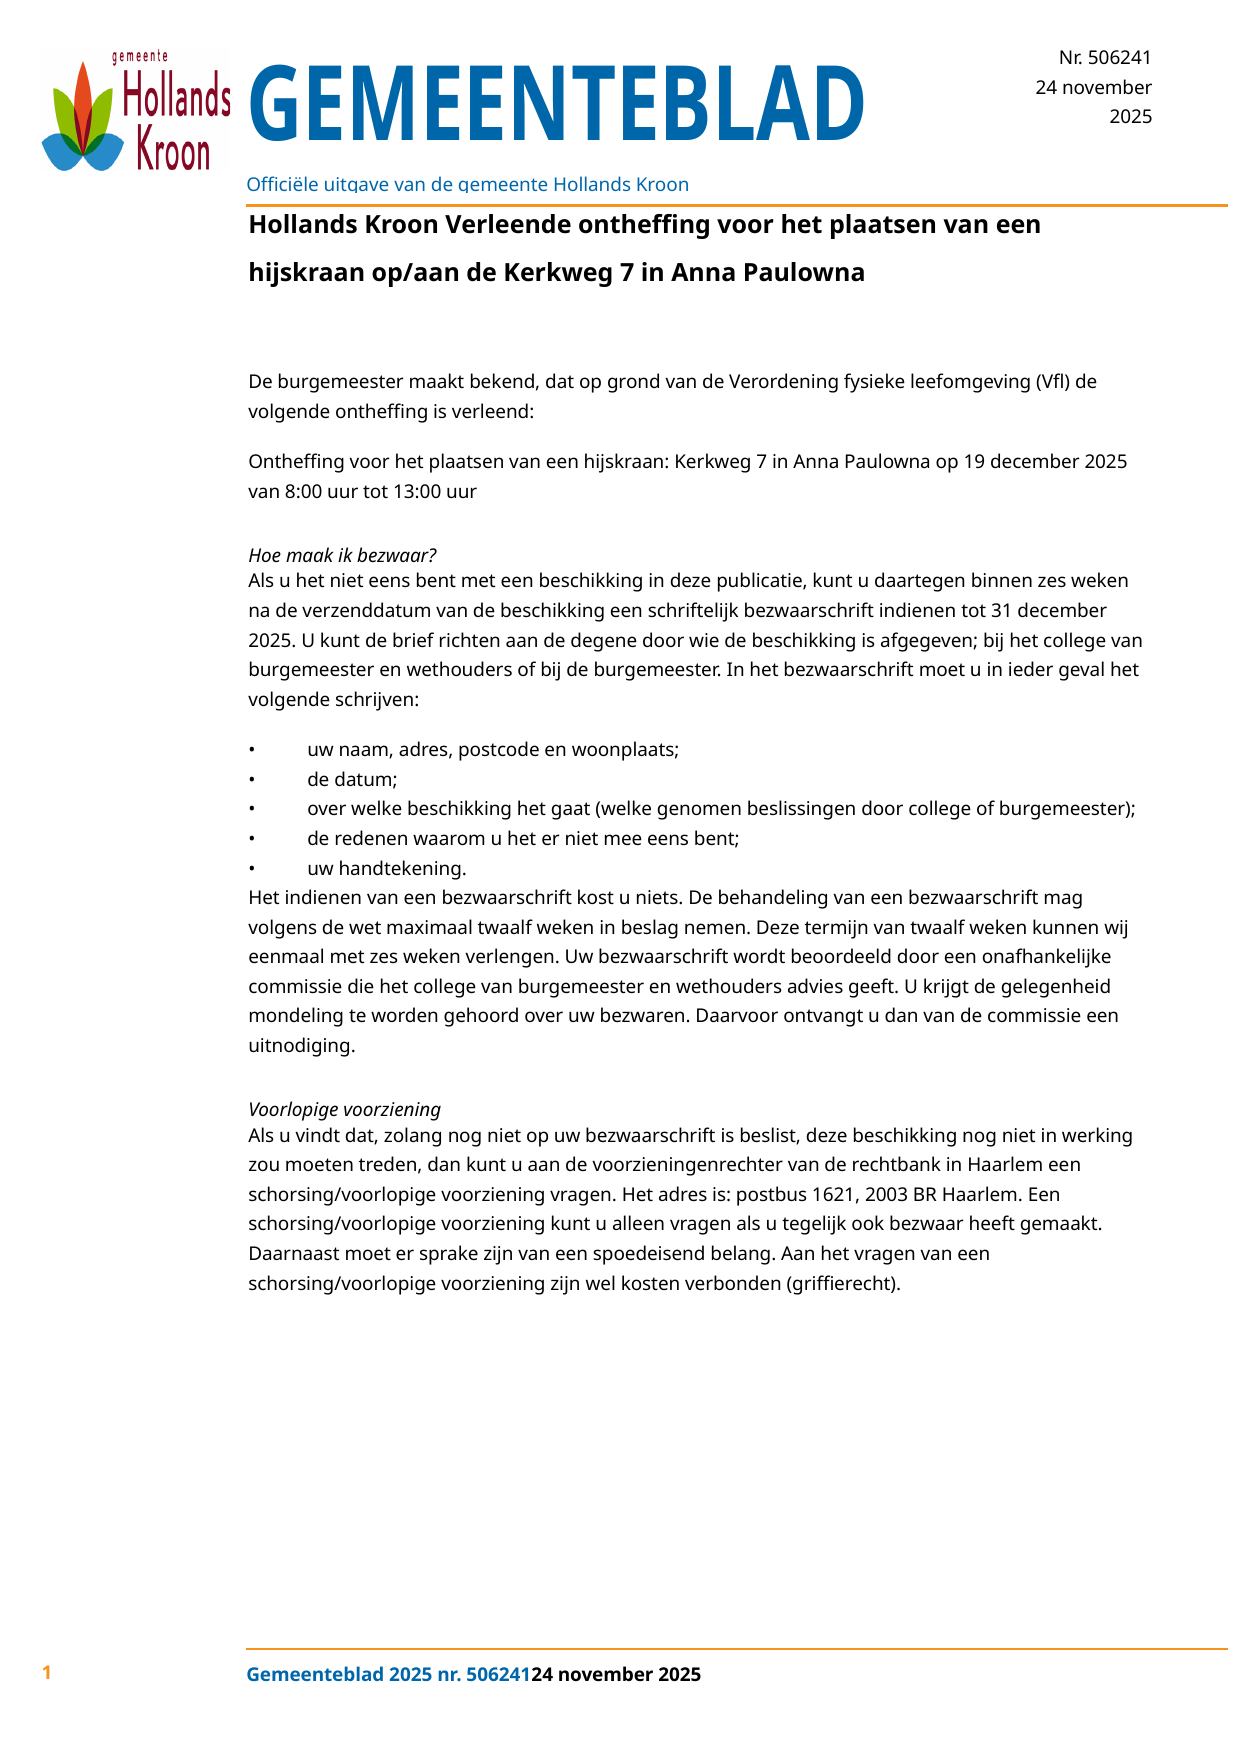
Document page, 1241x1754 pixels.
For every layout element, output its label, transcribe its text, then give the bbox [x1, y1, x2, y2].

text Hollands Kroon Verleende ontheffing voor het plaatsen van een hijskraan op/aan de Kerkweg 7 in Anna Paulowna [248, 207, 1152, 288]
list uw handtekening. [248, 855, 1152, 880]
list over welke beschikking het gaat (welke genomen beslissingen door college of burgemeester); [248, 796, 1152, 821]
text Het indienen van een bezwaarschrift kost u niets. De behandeling van een bezwaarschrift mag volgens de wet maximaal twaalf weken in beslag nemen. Deze termijn van twaalf weken kunnen wij eenmaal met zes weken verlengen. Uw bezwaarschrift wordt beoordeeld door een onafhankelijke commissie die het college van burgemeester en wethouders advies geeft. U krijgt de gelegenheid mondeling te worden gehoord over uw bezwaren. Daarvoor ontvangt u dan van de commissie een uitnodiging. [248, 884, 1152, 1058]
text De burgemeester maakt bekend, dat op grond van de Verordening fysieke leefomgeving (Vfl) de volgende ontheffing is verleend: [248, 368, 1152, 424]
text Als u het niet eens bent met een beschikking in deze publicatie, kunt u daartegen binnen zes weken na de verzenddatum van de beschikking een schriftelijk bezwaarschrift indienen tot 31 december 2025. U kunt de brief richten aan de degene door wie de beschikking is afgegeven; bij het college van burgemeester en wethouders of bij de burgemeester. In het bezwaarschrift moet u in ieder geval het volgende schrijven: [248, 568, 1152, 712]
text Voorlopige voorziening [248, 1096, 1152, 1122]
text Ontheffing voor het plaatsen van een hijskraan: Kerkweg 7 in Anna Paulowna op 19 december 2025 van 8:00 uur tot 13:00 uur [248, 448, 1152, 504]
text Als u vindt dat, zolang nog niet op uw bezwaarschrift is beslist, deze beschikking nog niet in werking zou moeten treden, dan kunt u aan de voorzieningenrechter van de rechtbank in Haarlem een schorsing/voorlopige voorziening vragen. Het adres is: postbus 1621, 2003 BR Haarlem. Een schorsing/voorlopige voorziening kunt u alleen vragen als u tegelijk ook bezwaar heeft gemaakt. Daarnaast moet er sprake zijn van een spoedeisend belang. Aan het vragen van een schorsing/voorlopige voorziening zijn wel kosten verbonden (griffierecht). [248, 1122, 1152, 1296]
list de datum; [248, 766, 1152, 792]
list uw naam, adres, postcode en woonplaats; [248, 736, 1152, 762]
list de redenen waarom u het er niet mee eens bent; [248, 825, 1152, 851]
picture [41, 47, 231, 172]
text Hoe maak ik bezwaar? [248, 542, 1152, 568]
